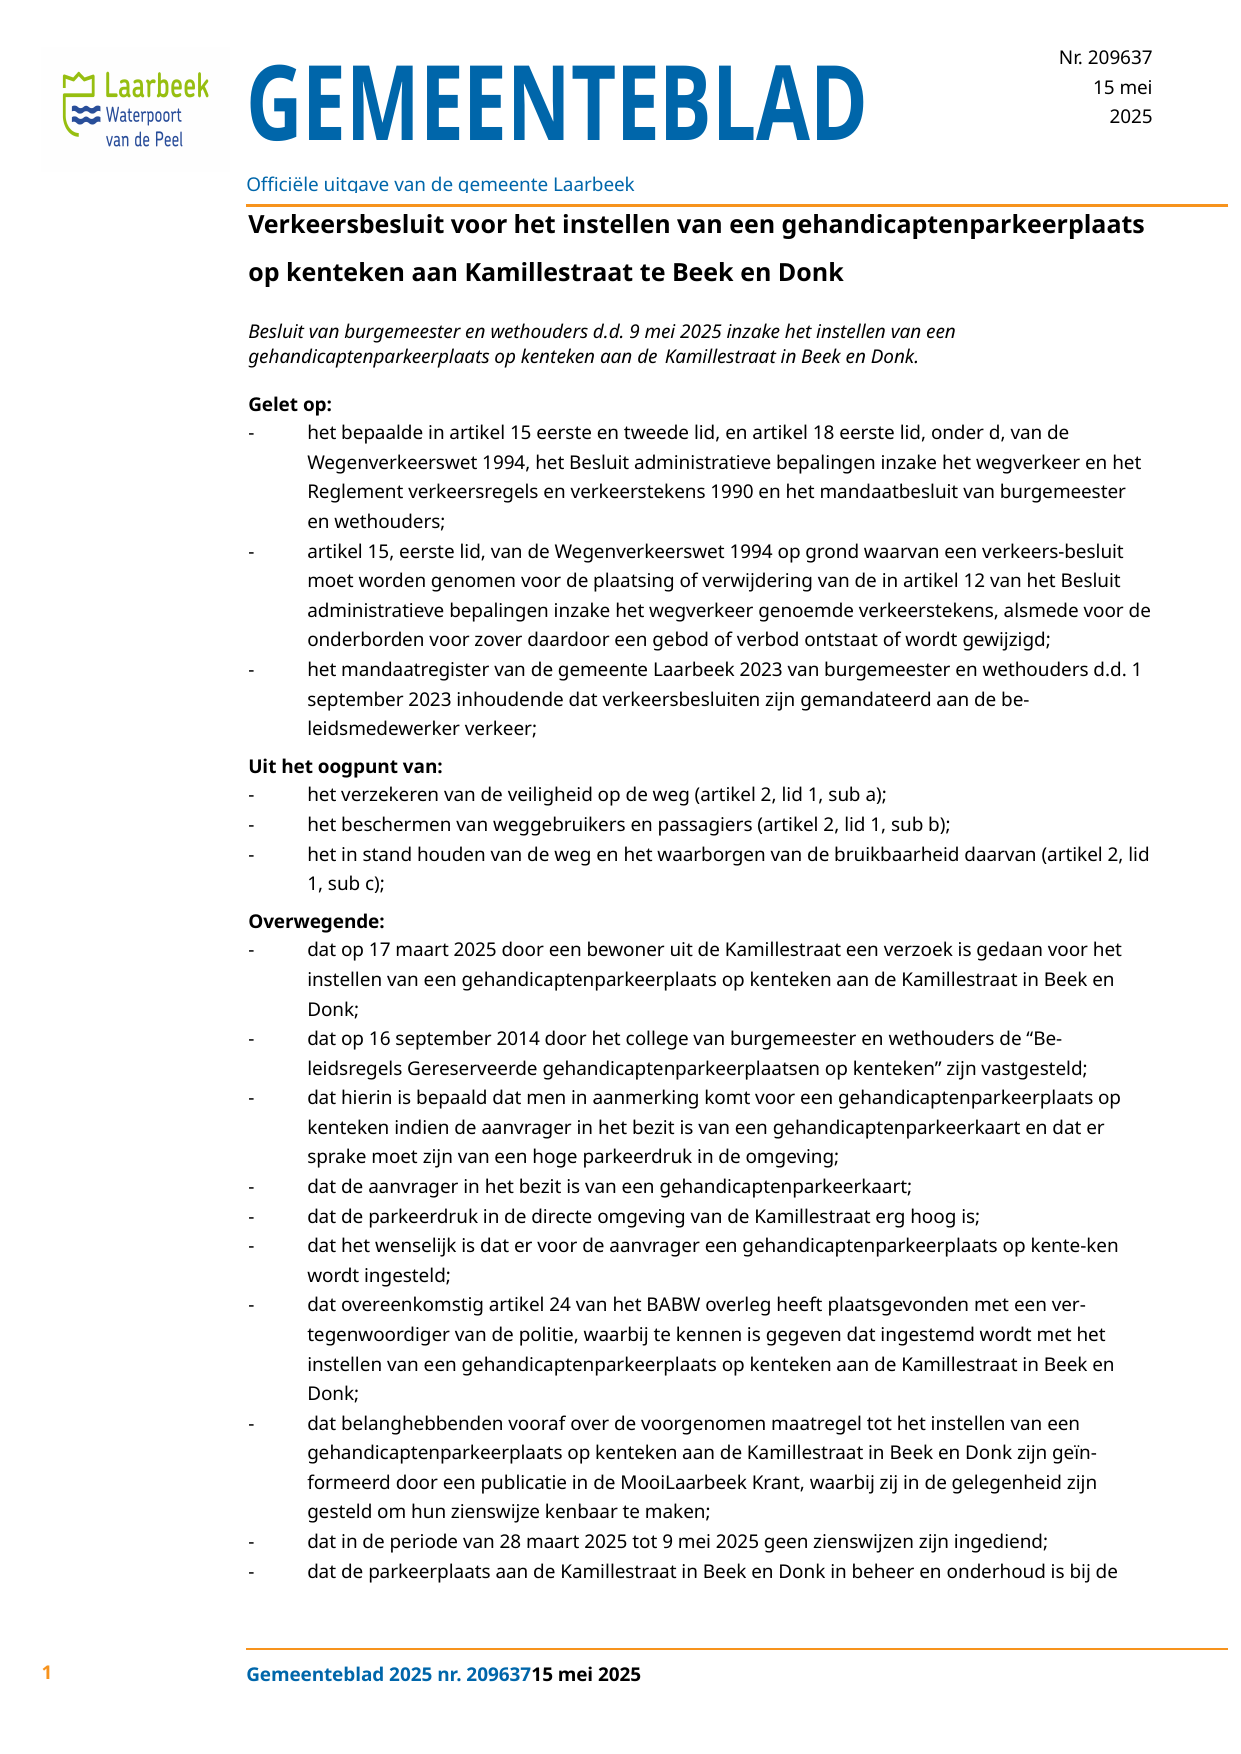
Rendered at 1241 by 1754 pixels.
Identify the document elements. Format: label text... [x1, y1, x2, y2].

list dat op 17 maart 2025 door een bewoner uit de Kamillestraat een verzoek is gedaan voor het instellen van een gehandicaptenparkeerplaats op kenteken aan de Kamillestraat in Beek en Donk; [248, 937, 1152, 1022]
list dat de aanvrager in het bezit is van een gehandicaptenparkeerkaart; [248, 1173, 1152, 1199]
text Besluit van burgemeester en wethouders d.d. 9 mei 2025 inzake het instellen van een gehandicaptenparkeerplaats op kenteken aan de Kamillestraat in Beek en Donk. [248, 318, 1152, 369]
list dat belanghebbenden vooraf over de voorgenomen maatregel tot het instellen van een gehandicaptenparkeerplaats op kenteken aan de Kamillestraat in Beek en Donk zijn geïn-formeerd door een publicatie in de MooiLaarbeek Krant, waarbij zij in de gelegenheid zijn gesteld om hun zienswijze kenbaar te maken; [248, 1410, 1152, 1524]
picture [41, 47, 231, 172]
text Overwegende: [248, 908, 1152, 934]
text Uit het oogpunt van: [248, 753, 1152, 779]
text Verkeersbesluit voor het instellen van een gehandicaptenparkeerplaats op kenteken aan Kamillestraat te Beek en Donk [248, 207, 1152, 288]
list dat de parkeerdruk in de directe omgeving van de Kamillestraat erg hoog is; [248, 1203, 1152, 1229]
list dat in de periode van 28 maart 2025 tot 9 mei 2025 geen zienswijzen zijn ingediend; [248, 1528, 1152, 1554]
list dat overeenkomstig artikel 24 van het BABW overleg heeft plaatsgevonden met een ver-tegenwoordiger van de politie, waarbij te kennen is gegeven dat ingestemd wordt met het instellen van een gehandicaptenparkeerplaats op kenteken aan de Kamillestraat in Beek en Donk; [248, 1292, 1152, 1406]
list dat op 16 september 2014 door het college van burgemeester en wethouders de “Be-leidsregels Gereserveerde gehandicaptenparkeerplaatsen op kenteken” zijn vastgesteld; [248, 1025, 1152, 1081]
list het mandaatregister van de gemeente Laarbeek 2023 van burgemeester en wethouders d.d. 1 september 2023 inhoudende dat verkeersbesluiten zijn gemandateerd aan de be-leidsmedewerker verkeer; [248, 656, 1152, 741]
list het bepaalde in artikel 15 eerste en tweede lid, en artikel 18 eerste lid, onder d, van de Wegenverkeerswet 1994, het Besluit administratieve bepalingen inzake het wegverkeer en het Reglement verkeersregels en verkeerstekens 1990 en het mandaatbesluit van burgemeester en wethouders; [248, 419, 1152, 534]
list het in stand houden van de weg en het waarborgen van de bruikbaarheid daarvan (artikel 2, lid 1, sub c); [248, 841, 1152, 896]
list het beschermen van weggebruikers en passagiers (artikel 2, lid 1, sub b); [248, 811, 1152, 837]
list artikel 15, eerste lid, van de Wegenverkeerswet 1994 op grond waarvan een verkeers-besluit moet worden genomen voor de plaatsing of verwijdering van de in artikel 12 van het Besluit administratieve bepalingen inzake het wegverkeer genoemde verkeerstekens, alsmede voor de onderborden voor zover daardoor een gebod of verbod ontstaat of wordt gewijzigd; [248, 538, 1152, 652]
text Gelet op: [248, 391, 1152, 417]
list dat het wenselijk is dat er voor de aanvrager een gehandicaptenparkeerplaats op kente-ken wordt ingesteld; [248, 1232, 1152, 1288]
list het verzekeren van de veiligheid op de weg (artikel 2, lid 1, sub a); [248, 782, 1152, 807]
list dat de parkeerplaats aan de Kamillestraat in Beek en Donk in beheer en onderhoud is bij de [248, 1558, 1152, 1584]
list dat hierin is bepaald dat men in aanmerking komt voor een gehandicaptenparkeerplaats op kenteken indien de aanvrager in het bezit is van een gehandicaptenparkeerkaart en dat er sprake moet zijn van een hoge parkeerdruk in de omgeving; [248, 1084, 1152, 1169]
